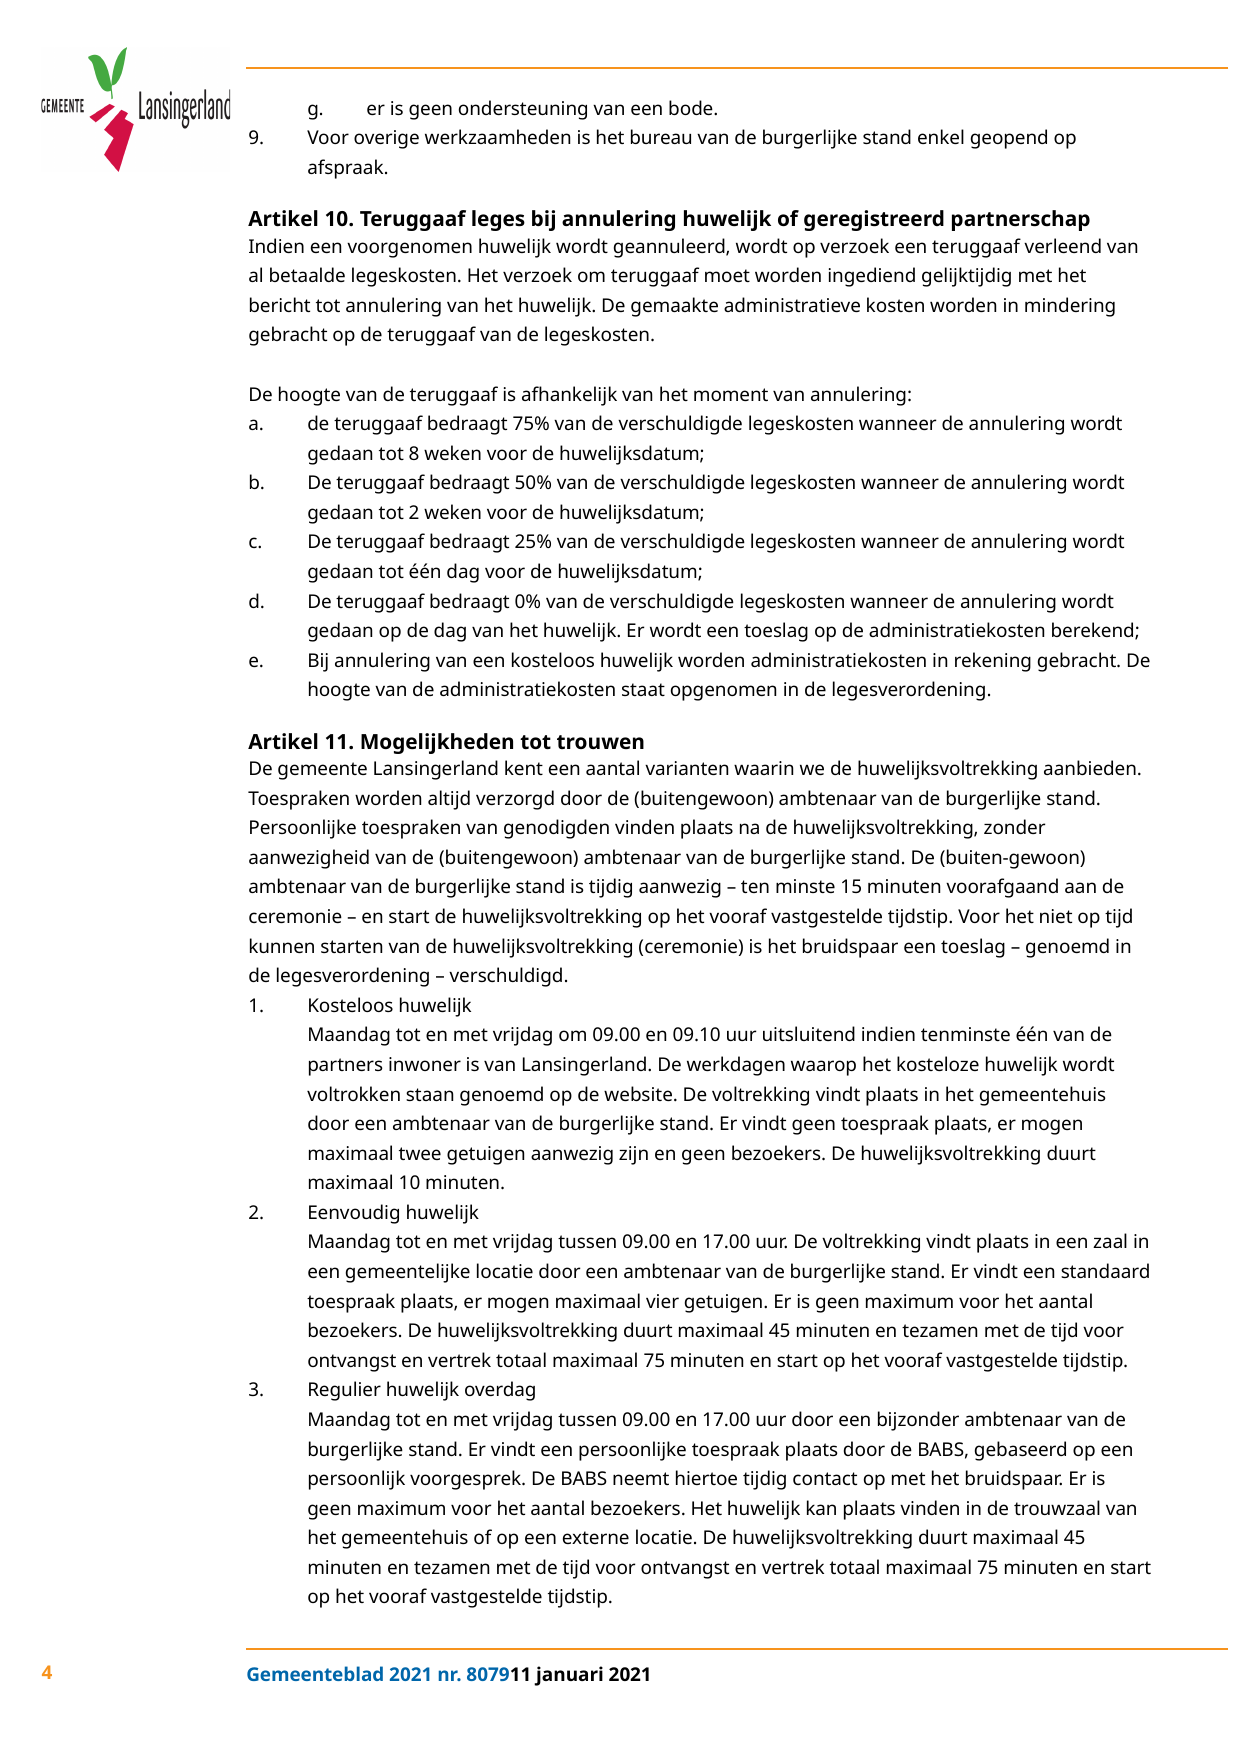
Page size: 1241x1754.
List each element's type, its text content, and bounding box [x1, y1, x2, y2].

list Maandag tot en met vrijdag om 09.00 en 09.10 uur uitsluitend indien tenminste één van de partners inwoner is van Lansingerland. De werkdagen waarop het kosteloze huwelijk wordt voltrokken staan genoemd op de website. De voltrekking vindt plaats in het gemeentehuis door een ambtenaar van de burgerlijke stand. Er vindt geen toespraak plaats, er mogen maximaal twee getuigen aanwezig zijn en geen bezoekers. De huwelijksvoltrekking duurt maximaal 10 minuten. [248, 1022, 1152, 1195]
picture [41, 47, 231, 172]
list Maandag tot en met vrijdag tussen 09.00 en 17.00 uur door een bijzonder ambtenaar van de burgerlijke stand. Er vindt een persoonlijke toespraak plaats door de BABS, gebaseerd op een persoonlijk voorgesprek. De BABS neemt hiertoe tijdig contact op met het bruidspaar. Er is geen maximum voor het aantal bezoekers. Het huwelijk kan plaats vinden in de trouwzaal van het gemeentehuis of op een externe locatie. De huwelijksvoltrekking duurt maximaal 45 minuten en tezamen met de tijd voor ontvangst en vertrek totaal maximaal 75 minuten en start op het vooraf vastgestelde tijdstip. [248, 1406, 1152, 1609]
text Artikel 10. Teruggaaf leges bij annulering huwelijk of geregistreerd partnerschap [248, 204, 1152, 233]
list de teruggaaf bedraagt 75% van de verschuldigde legeskosten wanneer de annulering wordt gedaan tot 8 weken voor de huwelijksdatum; [248, 410, 1152, 466]
text De gemeente Lansingerland kent een aantal varianten waarin we de huwelijksvoltrekking aanbieden. Toespraken worden altijd verzorgd door de (buitengewoon) ambtenaar van de burgerlijke stand. Persoonlijke toespraken van genodigden vinden plaats na de huwelijksvoltrekking, zonder aanwezigheid van de (buitengewoon) ambtenaar van de burgerlijke stand. De (buiten-gewoon) ambtenaar van de burgerlijke stand is tijdig aanwezig – ten minste 15 minuten voorafgaand aan de ceremonie – en start de huwelijksvoltrekking op het vooraf vastgestelde tijdstip. Voor het niet op tijd kunnen starten van de huwelijksvoltrekking (ceremonie) is het bruidspaar een toeslag – genoemd in de legesverordening – verschuldigd. [248, 755, 1152, 988]
list Bij annulering van een kosteloos huwelijk worden administratiekosten in rekening gebracht. De hoogte van de administratiekosten staat opgenomen in de legesverordening. [248, 647, 1152, 702]
list Eenvoudig huwelijk [248, 1199, 1152, 1225]
list Kosteloos huwelijk [248, 992, 1152, 1018]
list Regulier huwelijk overdag [248, 1377, 1152, 1402]
list er is geen ondersteuning van een bode. [307, 95, 1152, 121]
text Indien een voorgenomen huwelijk wordt geannuleerd, wordt op verzoek een teruggaaf verleend van al betaalde legeskosten. Het verzoek om teruggaaf moet worden ingediend gelijktijdig met het bericht tot annulering van het huwelijk. De gemaakte administratieve kosten worden in mindering gebracht op de teruggaaf van de legeskosten. [248, 233, 1152, 347]
text Artikel 11. Mogelijkheden tot trouwen [248, 727, 1152, 755]
text De hoogte van de teruggaaf is afhankelijk van het moment van annulering: [248, 381, 1152, 406]
list Voor overige werkzaamheden is het bureau van de burgerlijke stand enkel geopend op afspraak. [248, 124, 1152, 180]
list De teruggaaf bedraagt 25% van de verschuldigde legeskosten wanneer de annulering wordt gedaan tot één dag voor de huwelijksdatum; [248, 529, 1152, 584]
list De teruggaaf bedraagt 50% van de verschuldigde legeskosten wanneer de annulering wordt gedaan tot 2 weken voor de huwelijksdatum; [248, 469, 1152, 525]
list De teruggaaf bedraagt 0% van de verschuldigde legeskosten wanneer de annulering wordt gedaan op de dag van het huwelijk. Er wordt een toeslag op de administratiekosten berekend; [248, 588, 1152, 643]
list Maandag tot en met vrijdag tussen 09.00 en 17.00 uur. De voltrekking vindt plaats in een zaal in een gemeentelijke locatie door een ambtenaar van de burgerlijke stand. Er vindt een standaard toespraak plaats, er mogen maximaal vier getuigen. Er is geen maximum voor het aantal bezoekers. De huwelijksvoltrekking duurt maximaal 45 minuten en tezamen met de tijd voor ontvangst en vertrek totaal maximaal 75 minuten en start op het vooraf vastgestelde tijdstip. [248, 1229, 1152, 1373]
